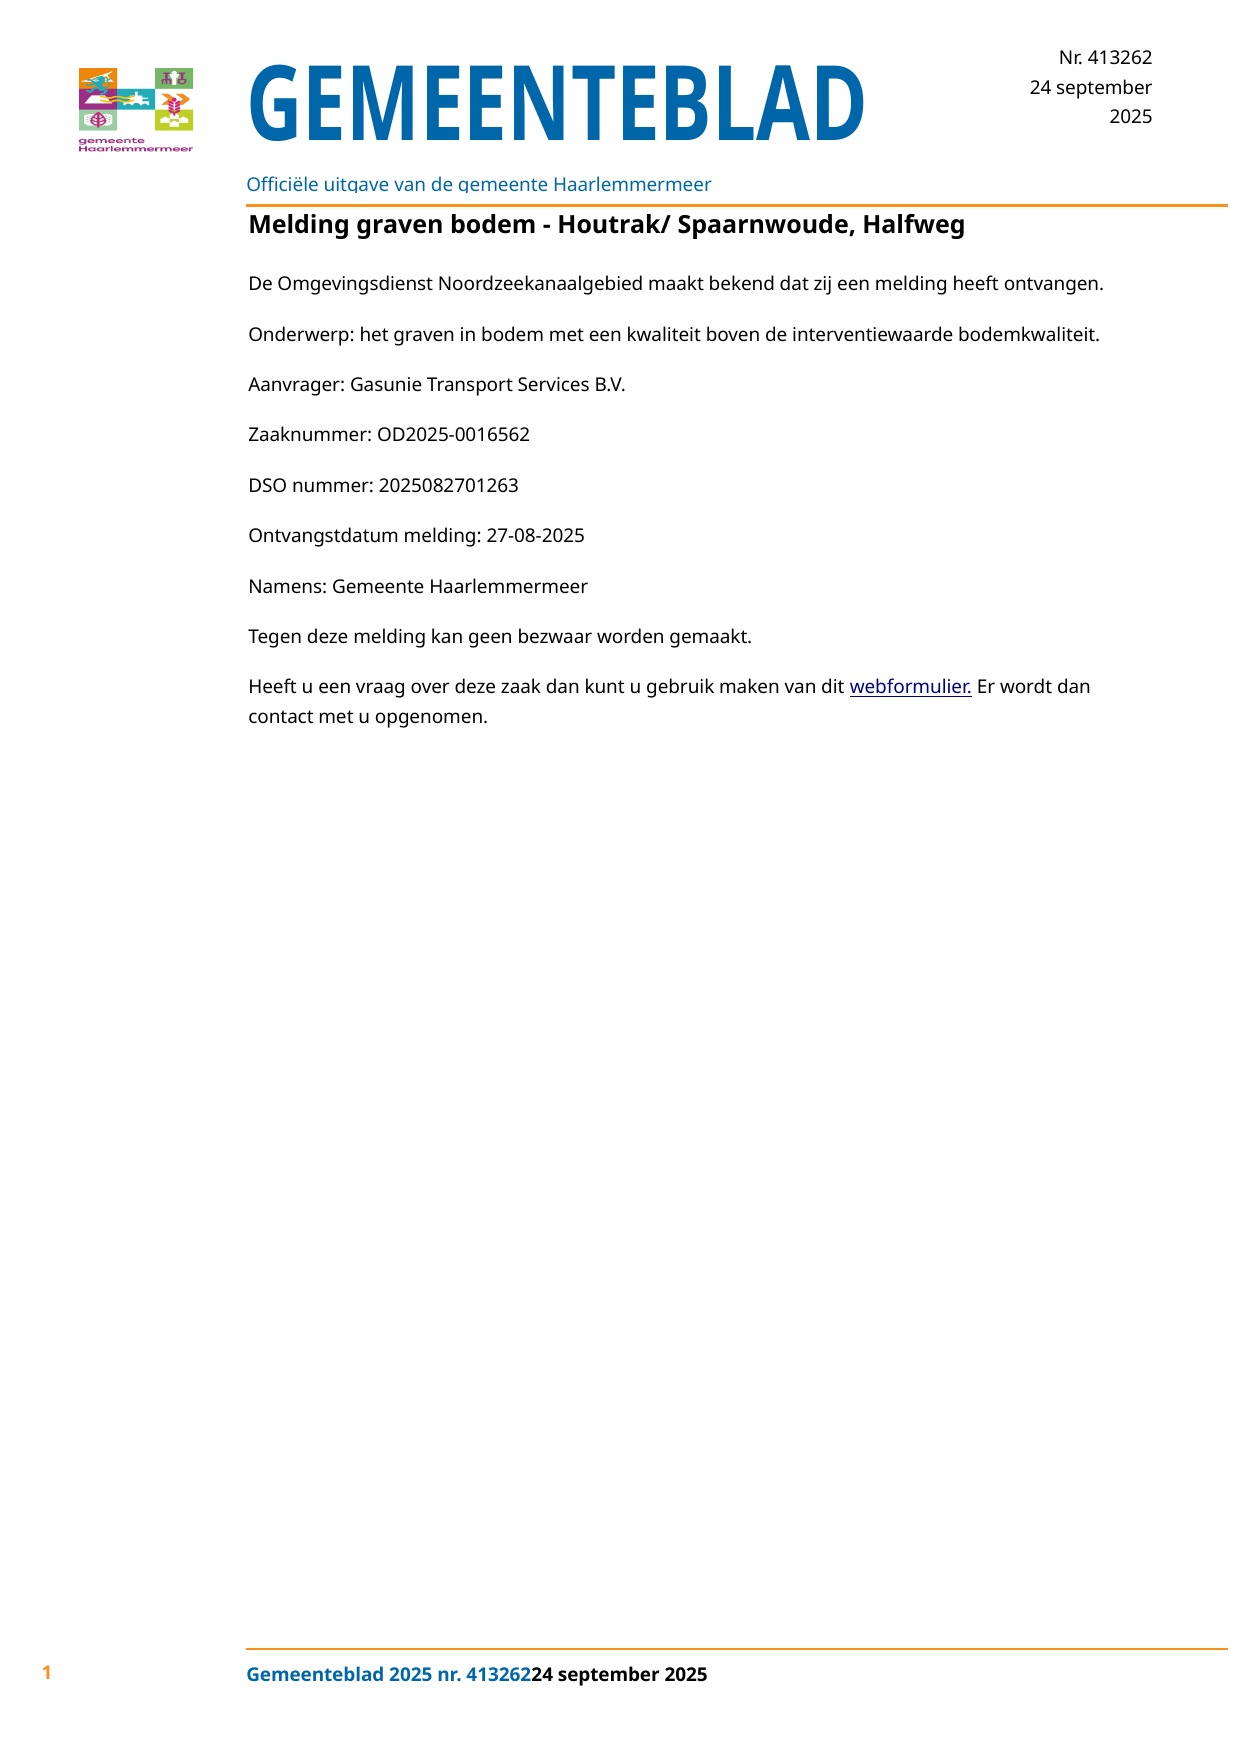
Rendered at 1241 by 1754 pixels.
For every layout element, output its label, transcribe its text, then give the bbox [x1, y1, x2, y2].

picture [41, 47, 231, 172]
text Onderwerp: het graven in bodem met een kwaliteit boven de interventiewaarde bodemkwaliteit. [248, 321, 1152, 346]
text Zaaknummer: OD2025-0016562 [248, 422, 1152, 447]
text Tegen deze melding kan geen bezwaar worden gemaakt. [248, 623, 1152, 649]
text De Omgevingsdienst Noordzeekanaalgebied maakt bekend dat zij een melding heeft ontvangen. [248, 270, 1152, 296]
text Ontvangstdatum melding: 27-08-2025 [248, 522, 1152, 548]
text DSO nummer: 2025082701263 [248, 472, 1152, 498]
text Namens: Gemeente Haarlemmermeer [248, 573, 1152, 598]
text Melding graven bodem - Houtrak/ Spaarnwoude, Halfweg [248, 207, 1152, 241]
text Heeft u een vraag over deze zaak dan kunt u gebruik maken van dit webformulier. Er wordt dan contact met u opgenomen. [248, 674, 1152, 729]
text Aanvrager: Gasunie Transport Services B.V. [248, 371, 1152, 397]
